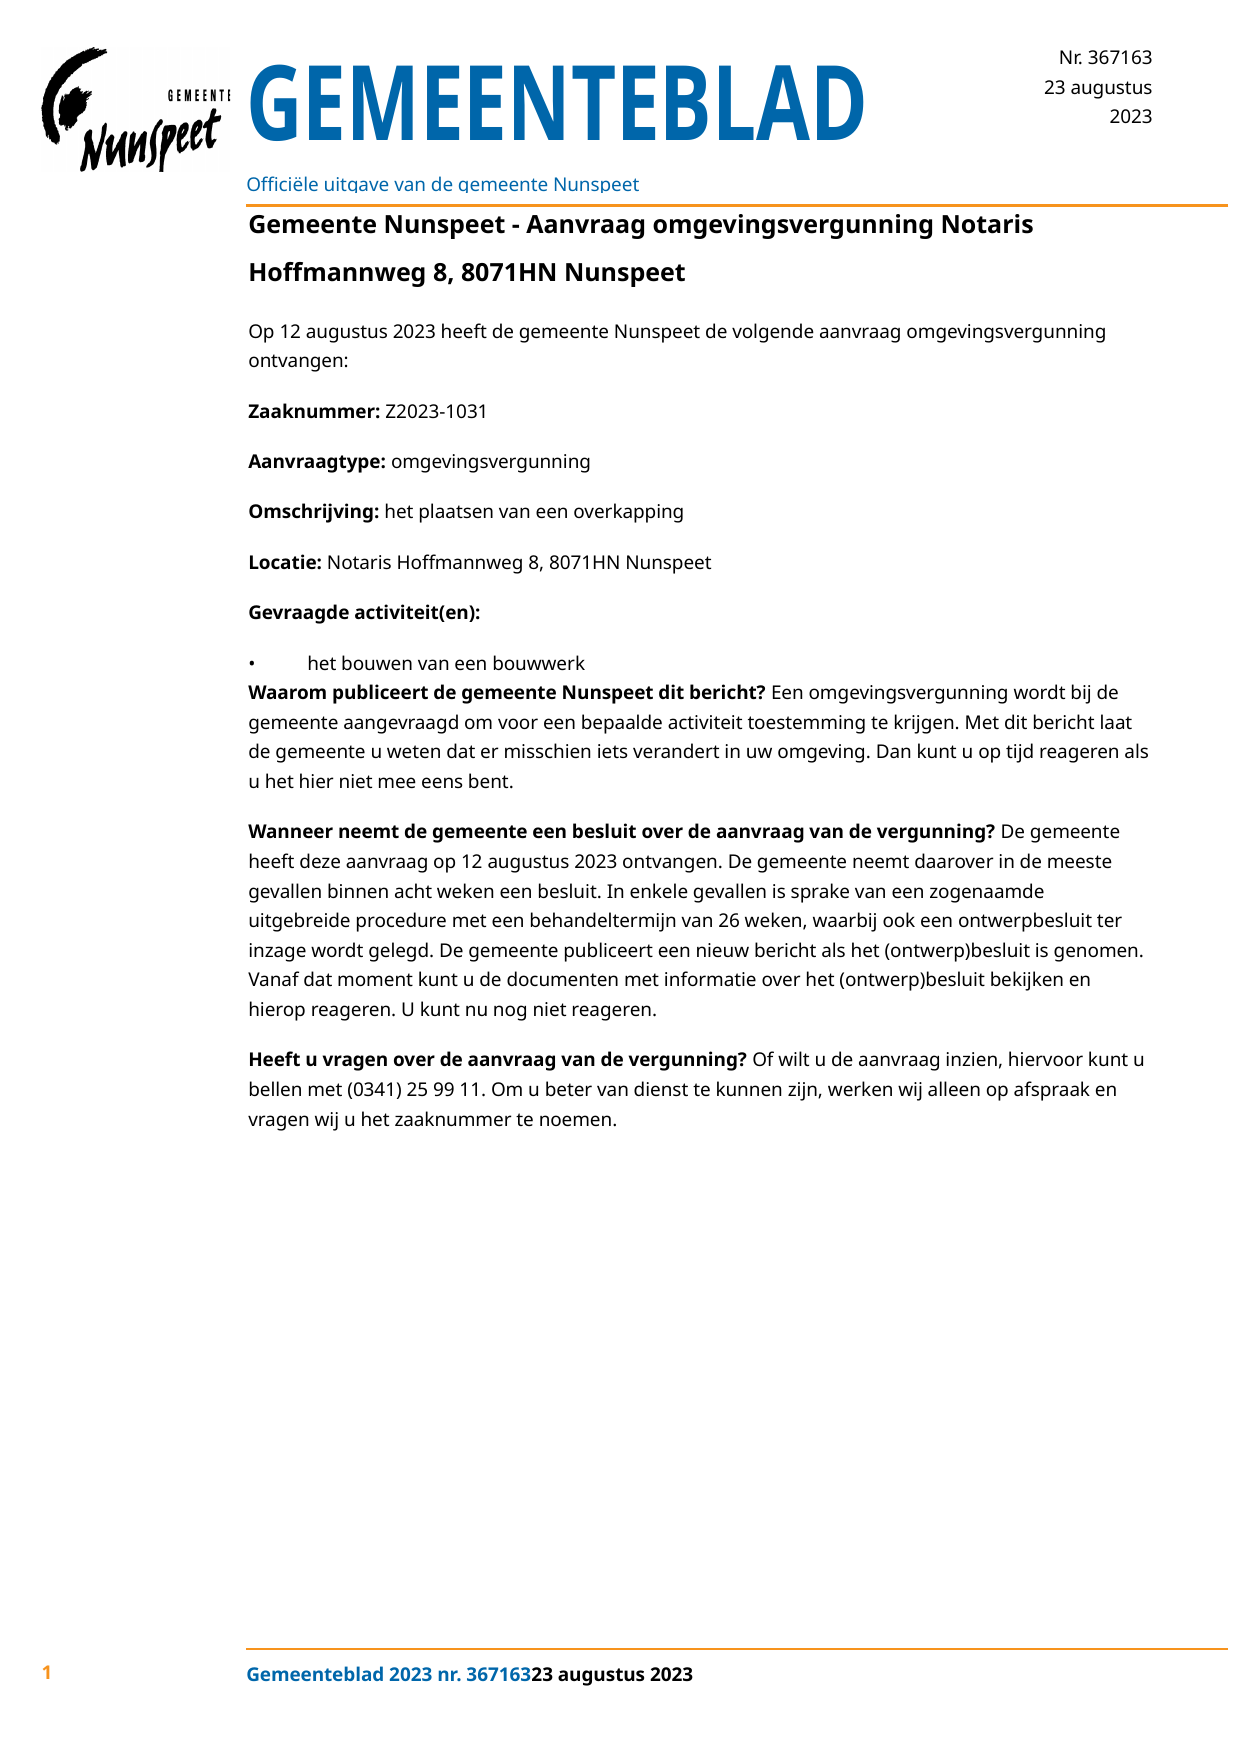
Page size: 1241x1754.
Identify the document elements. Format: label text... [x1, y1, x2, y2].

text Locatie: Notaris Hoffmannweg 8, 8071HN Nunspeet [248, 549, 1152, 575]
text Zaaknummer: Z2023-1031 [248, 398, 1152, 424]
text Waarom publiceert de gemeente Nunspeet dit bericht? Een omgevingsvergunning wordt bij de gemeente aangevraagd om voor een bepaalde activiteit toestemming te krijgen. Met dit bericht laat de gemeente u weten dat er misschien iets verandert in uw omgeving. Dan kunt u op tijd reageren als u het hier niet mee eens bent. [248, 679, 1152, 794]
text Gemeente Nunspeet - Aanvraag omgevingsvergunning Notaris Hoffmannweg 8, 8071HN Nunspeet [248, 207, 1152, 288]
text Gevraagde activiteit(en): [248, 599, 1152, 625]
text Heeft u vragen over de aanvraag van de vergunning? Of wilt u de aanvraag inzien, hiervoor kunt u bellen met (0341) 25 99 11. Om u beter van dienst te kunnen zijn, werken wij alleen op afspraak en vragen wij u het zaaknummer te noemen. [248, 1047, 1152, 1132]
list het bouwen van een bouwwerk [248, 650, 1152, 676]
text Omschrijving: het plaatsen van een overkapping [248, 499, 1152, 524]
text Wanneer neemt de gemeente een besluit over de aanvraag van de vergunning? De gemeente heeft deze aanvraag op 12 augustus 2023 ontvangen. De gemeente neemt daarover in de meeste gevallen binnen acht weken een besluit. In enkele gevallen is sprake van een zogenaamde uitgebreide procedure met een behandeltermijn van 26 weken, waarbij ook een ontwerpbesluit ter inzage wordt gelegd. De gemeente publiceert een nieuw bericht als het (ontwerp)besluit is genomen. Vanaf dat moment kunt u de documenten met informatie over het (ontwerp)besluit bekijken en hierop reageren. U kunt nu nog niet reageren. [248, 819, 1152, 1022]
picture [41, 47, 231, 172]
text Op 12 augustus 2023 heeft de gemeente Nunspeet de volgende aanvraag omgevingsvergunning ontvangen: [248, 318, 1152, 373]
text Aanvraagtype: omgevingsvergunning [248, 448, 1152, 474]
